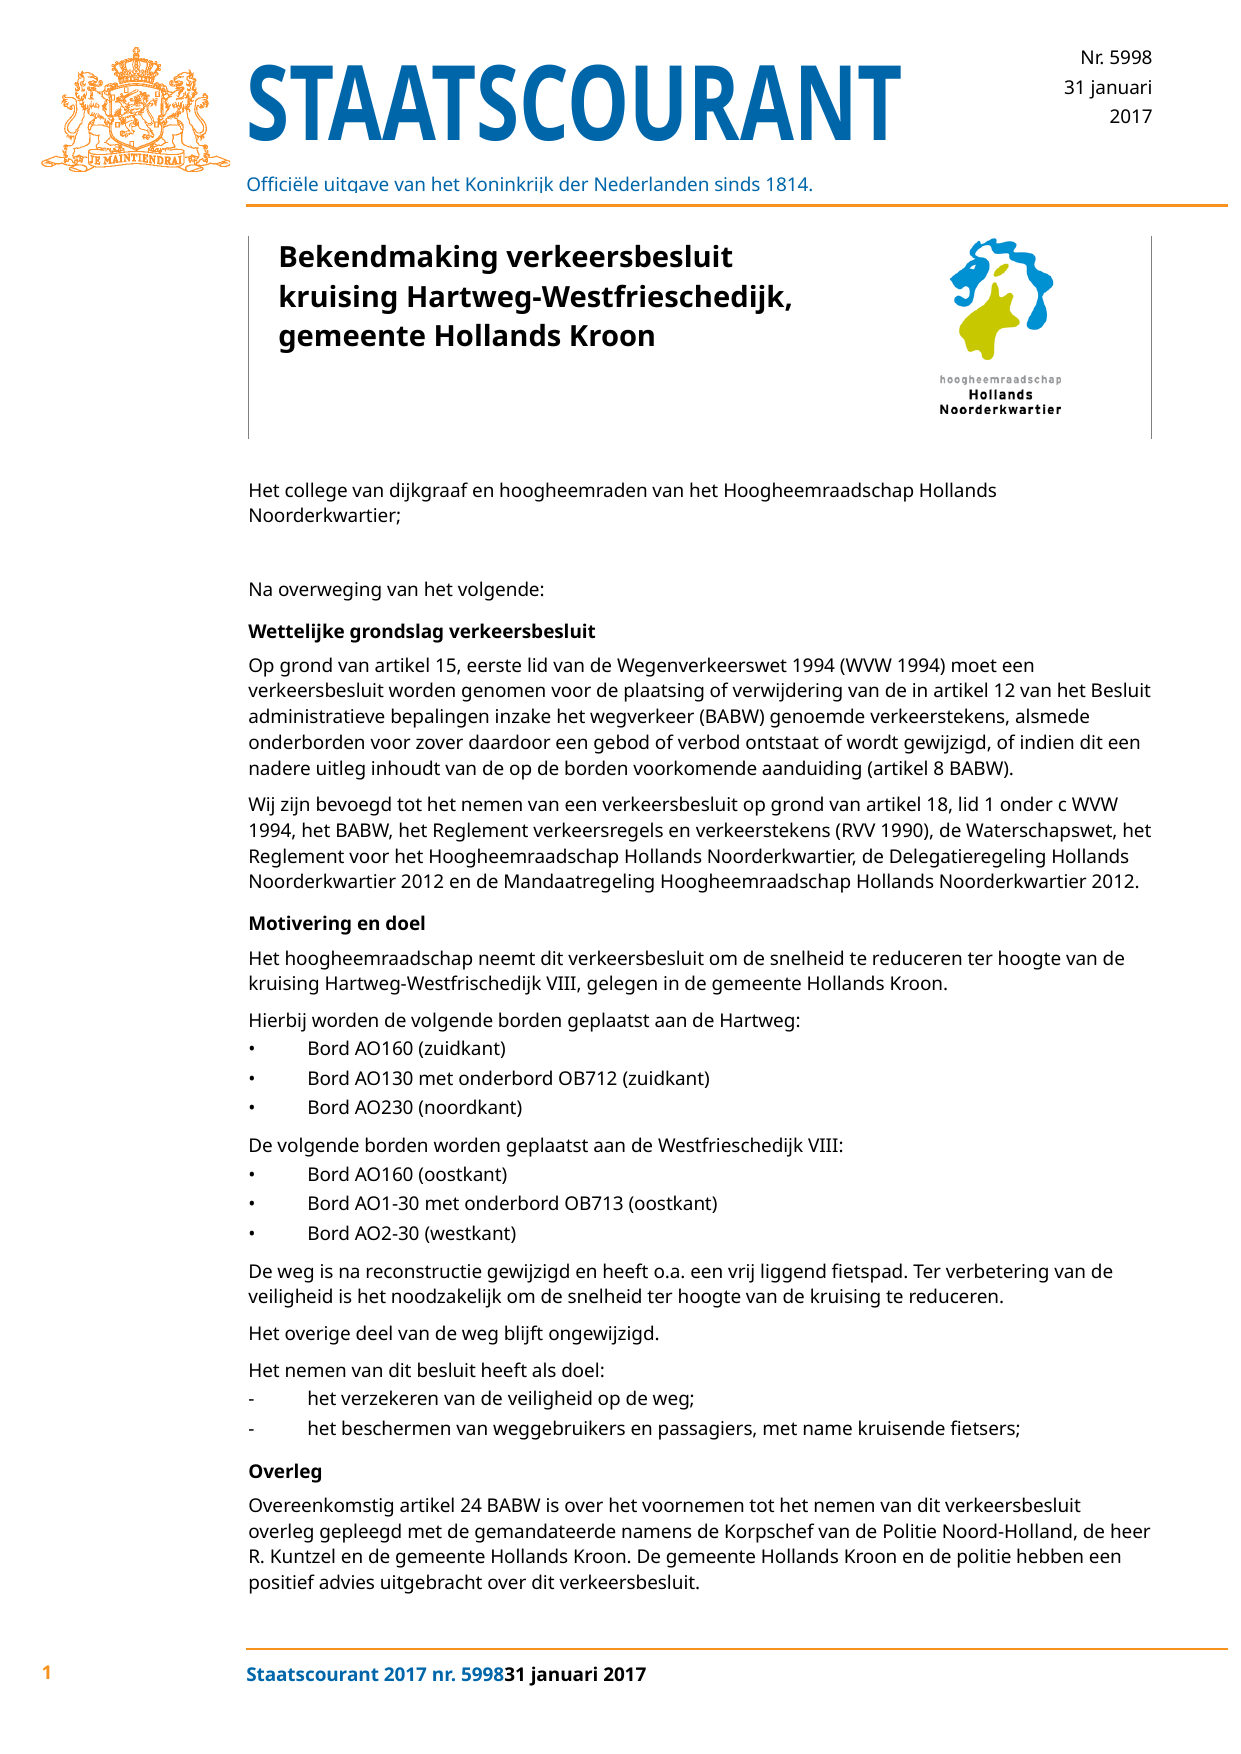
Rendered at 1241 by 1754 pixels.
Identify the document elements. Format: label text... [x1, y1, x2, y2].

text Na overweging van het volgende: [248, 576, 1152, 602]
text Overeenkomstig artikel 24 BABW is over het voornemen tot het nemen van dit verkeersbesluit overleg gepleegd met de gemandateerde namens de Korpschef van de Politie Noord-Holland, de heer R. Kuntzel en de gemeente Hollands Kroon. De gemeente Hollands Kroon en de politie hebben een positief advies uitgebracht over dit verkeersbesluit. [248, 1492, 1152, 1595]
text De volgende borden worden geplaatst aan de Westfrieschedijk VIII: [248, 1132, 1152, 1158]
text De weg is na reconstructie gewijzigd en heeft o.a. een vrij liggend fietspad. Ter verbetering van de veiligheid is het noodzakelijk om de snelheid ter hoogte van de kruising te reduceren. [248, 1258, 1152, 1309]
table_header [850, 236, 940, 413]
list het verzekeren van de veiligheid op de weg; [248, 1385, 1152, 1411]
text Wij zijn bevoegd tot het nemen van een verkeersbesluit op grond van artikel 18, lid 1 onder c WVW 1994, het BABW, het Reglement verkeersregels en verkeerstekens (RVV 1990), de Waterschapswet, het Reglement voor het Hoogheemraadschap Hollands Noorderkwartier, de Delegatieregeling Hollands Noorderkwartier 2012 en de Mandaatregeling Hoogheemraadschap Hollands Noorderkwartier 2012. [248, 792, 1152, 894]
list Bord AO1-30 met onderbord OB713 (oostkant) [248, 1190, 1152, 1216]
text Motivering en doel [248, 911, 1152, 936]
table_header Bekendmaking verkeersbesluit kruising Hartweg-Westfrieschedijk, gemeente Hollands Kroon [249, 236, 850, 439]
list het beschermen van weggebruikers en passagiers, met name kruisende fietsers; [248, 1415, 1152, 1441]
text Op grond van artikel 15, eerste lid van de Wegenverkeerswet 1994 (WVW 1994) moet een verkeersbesluit worden genomen voor de plaatsing of verwijdering van de in artikel 12 van het Besluit administratieve bepalingen inzake het wegverkeer (BABW) genoemde verkeerstekens, alsmede onderborden voor zover daardoor een gebod of verbod ontstaat of wordt gewijzigd, of indien dit een nadere uitleg inhoudt van de op de borden voorkomende aanduiding (artikel 8 BABW). [248, 652, 1152, 781]
list Bord AO130 met onderbord OB712 (zuidkant) [248, 1065, 1152, 1091]
text Het college van dijkgraaf en hoogheemraden van het Hoogheemraadschap Hollands Noorderkwartier; [248, 477, 1152, 528]
text Het hoogheemraadschap neemt dit verkeersbesluit om de snelheid te reduceren ter hoogte van de kruising Hartweg-Westfrischedijk VIII, gelegen in de gemeente Hollands Kroon. [248, 945, 1152, 996]
table_header [850, 414, 1151, 439]
text Overleg [248, 1458, 1152, 1484]
text Wettelijke grondslag verkeersbesluit [248, 618, 1152, 644]
list Bord AO160 (zuidkant) [248, 1035, 1152, 1061]
text Hierbij worden de volgende borden geplaatst aan de Hartweg: [248, 1007, 1152, 1033]
table_header [1061, 236, 1151, 413]
text Het overige deel van de weg blijft ongewijzigd. [248, 1320, 1152, 1346]
list Bord AO230 (noordkant) [248, 1094, 1152, 1120]
picture [41, 47, 231, 172]
picture [940, 236, 1061, 414]
list Bord AO2-30 (westkant) [248, 1220, 1152, 1246]
text Het nemen van dit besluit heeft als doel: [248, 1357, 1152, 1383]
list Bord AO160 (oostkant) [248, 1161, 1152, 1187]
